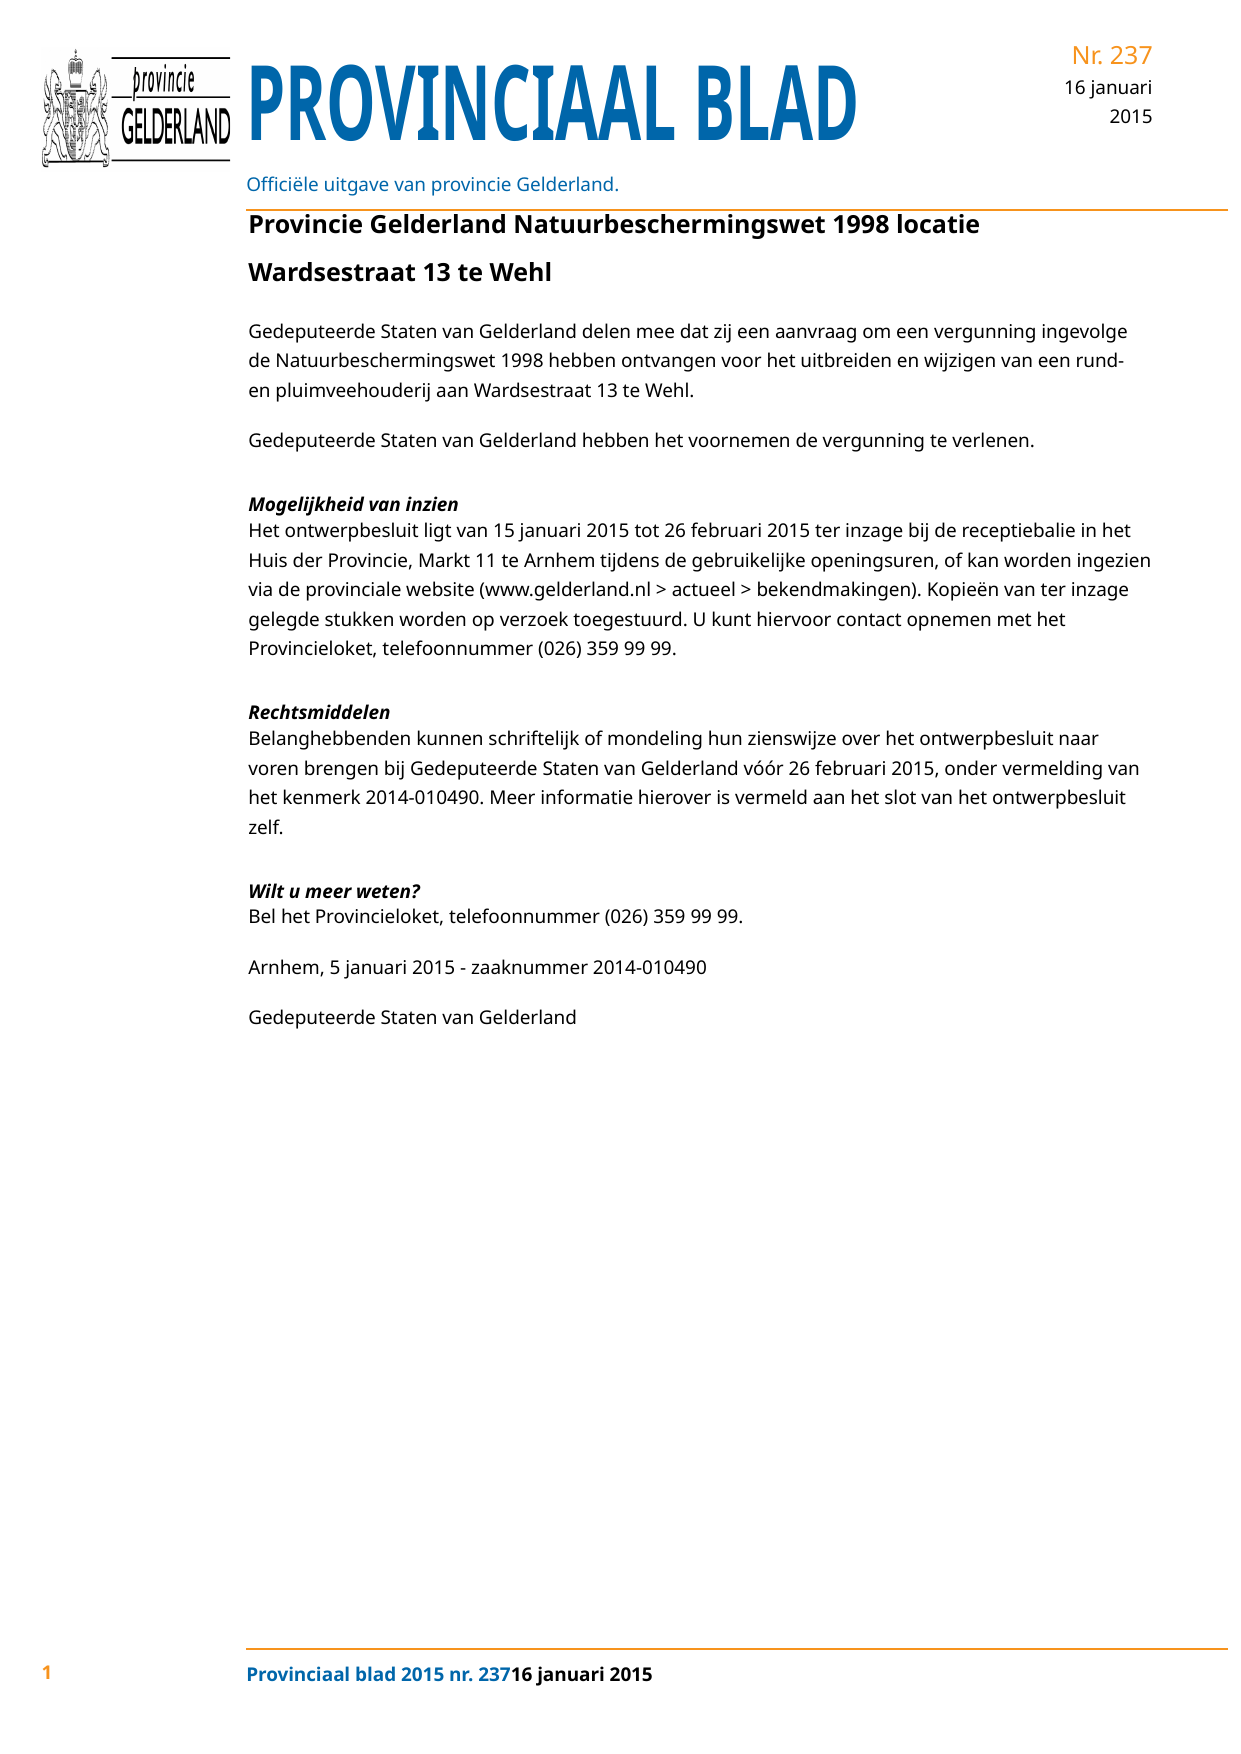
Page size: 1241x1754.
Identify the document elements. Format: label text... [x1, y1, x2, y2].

text Wilt u meer weten? [248, 878, 1152, 904]
text Provincie Gelderland Natuurbeschermingswet 1998 locatie Wardsestraat 13 te Wehl [248, 211, 1152, 288]
text Het ontwerpbesluit ligt van 15 januari 2015 tot 26 februari 2015 ter inzage bij de receptiebalie in het Huis der Provincie, Markt 11 te Arnhem tijdens de gebruikelijke openingsuren, of kan worden ingezien via de provinciale website (www.gelderland.nl > actueel > bekendmakingen). Kopieën van ter inzage gelegde stukken worden op verzoek toegestuurd. U kunt hiervoor contact opnemen met het Provincieloket, telefoonnummer (026) 359 99 99. [248, 517, 1152, 661]
text Gedeputeerde Staten van Gelderland delen mee dat zij een aanvraag om een vergunning ingevolge de Natuurbeschermingswet 1998 hebben ontvangen voor het uitbreiden en wijzigen van een rund- en pluimveehouderij aan Wardsestraat 13 te Wehl. [248, 318, 1152, 403]
text Arnhem, 5 januari 2015 - zaaknummer 2014-010490 [248, 954, 1152, 980]
text Gedeputeerde Staten van Gelderland hebben het voornemen de vergunning te verlenen. [248, 427, 1152, 453]
text Belanghebbenden kunnen schriftelijk of mondeling hun zienswijze over het ontwerpbesluit naar voren brengen bij Gedeputeerde Staten van Gelderland vóór 26 februari 2015, onder vermelding van het kenmerk 2014-010490. Meer informatie hierover is vermeld aan het slot van het ontwerpbesluit zelf. [248, 725, 1152, 840]
text Bel het Provincieloket, telefoonnummer (026) 359 99 99. [248, 904, 1152, 929]
picture [41, 47, 231, 172]
text Rechtsmiddelen [248, 699, 1152, 725]
text Gedeputeerde Staten van Gelderland [248, 1004, 1152, 1030]
text Mogelijkheid van inzien [248, 491, 1152, 517]
